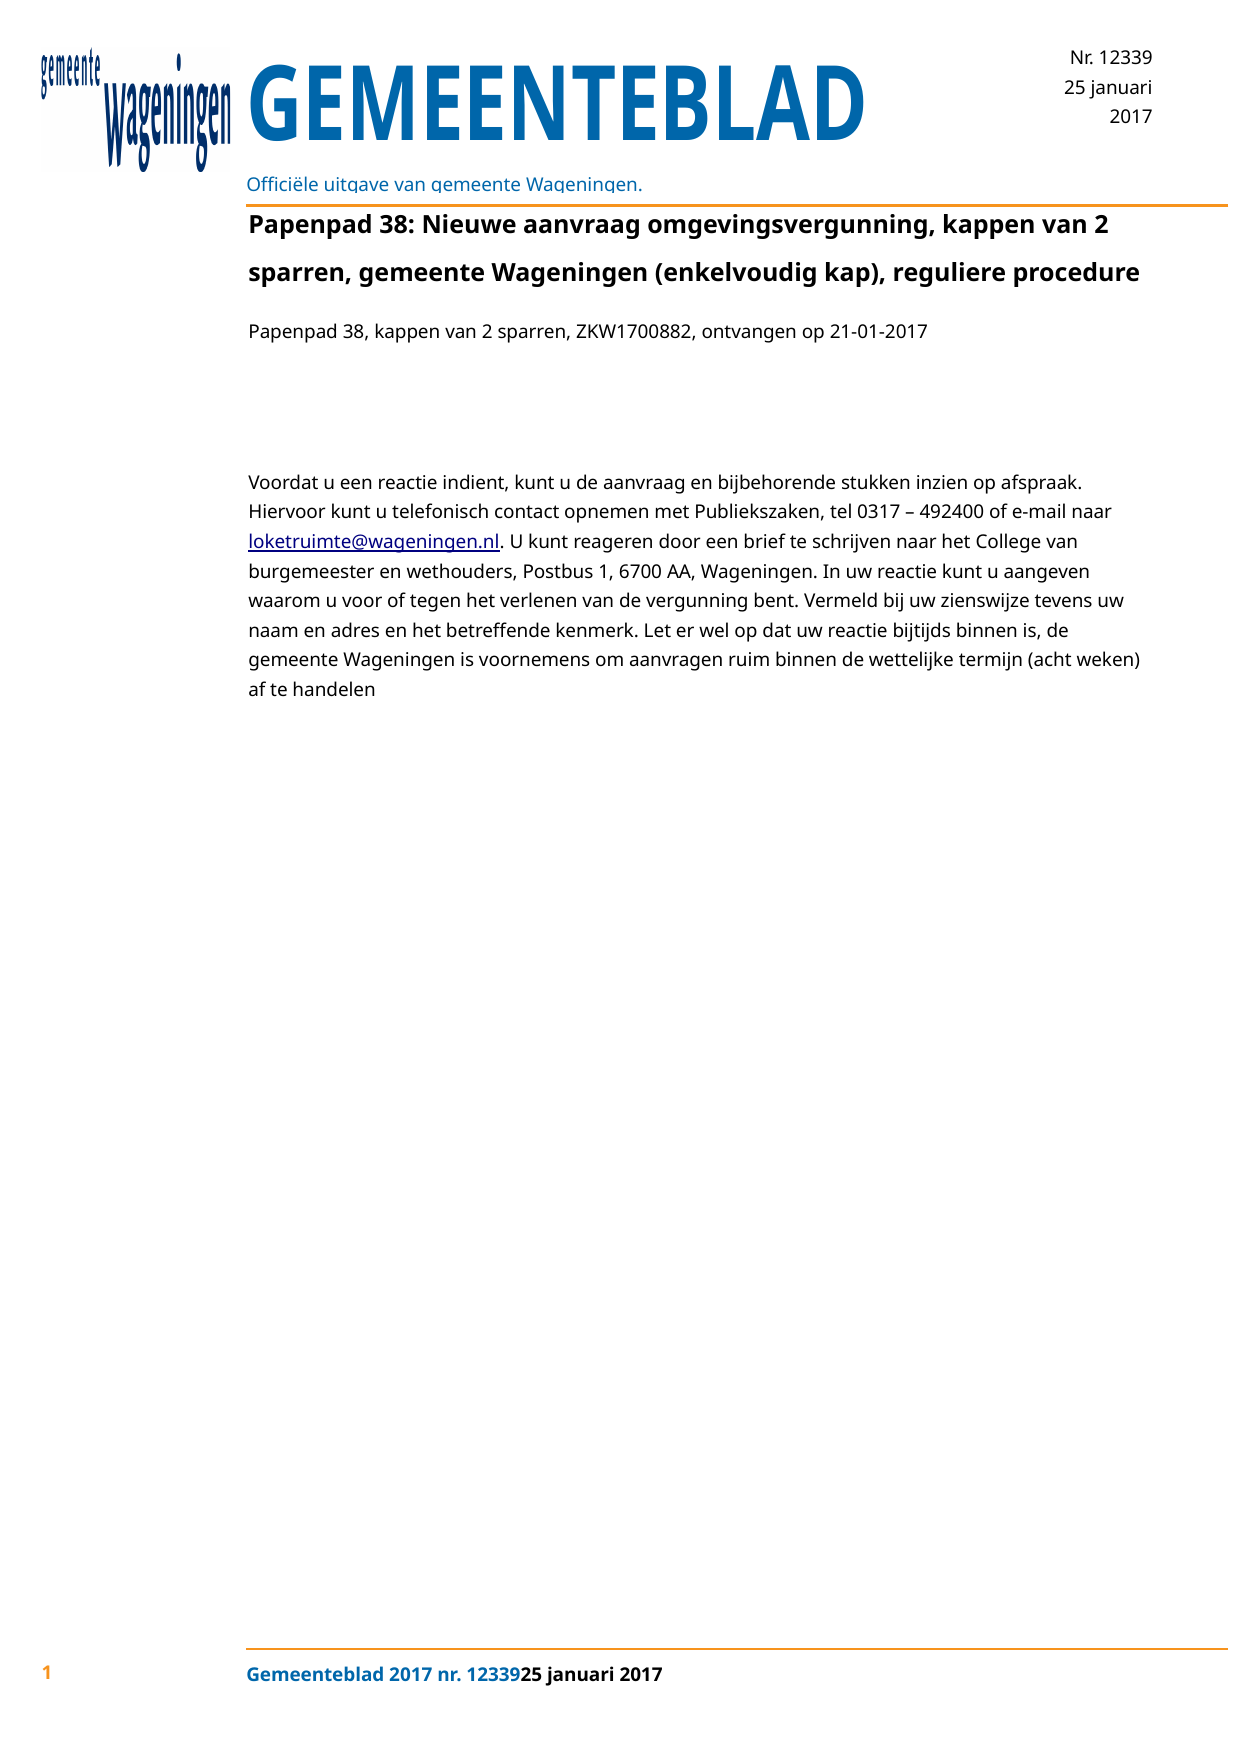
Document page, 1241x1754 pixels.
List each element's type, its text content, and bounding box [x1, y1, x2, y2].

text Papenpad 38, kappen van 2 sparren, ZKW1700882, ontvangen op 21-01-2017 [248, 318, 1152, 344]
text Papenpad 38: Nieuwe aanvraag omgevingsvergunning, kappen van 2 sparren, gemeente Wageningen (enkelvoudig kap), reguliere procedure [248, 207, 1152, 288]
text Voordat u een reactie indient, kunt u de aanvraag en bijbehorende stukken inzien op afspraak. Hiervoor kunt u telefonisch contact opnemen met Publiekszaken, tel 0317 – 492400 of e-mail naar loketruimte@wageningen.nl. U kunt reageren door een brief te schrijven naar het College van burgemeester en wethouders, Postbus 1, 6700 AA, Wageningen. In uw reactie kunt u aangeven waarom u voor of tegen het verlenen van de vergunning bent. Vermeld bij uw zienswijze tevens uw naam en adres en het betreffende kenmerk. Let er wel op dat uw reactie bijtijds binnen is, de gemeente Wageningen is voornemens om aanvragen ruim binnen de wettelijke termijn (acht weken) af te handelen [248, 469, 1152, 702]
picture [41, 47, 231, 172]
